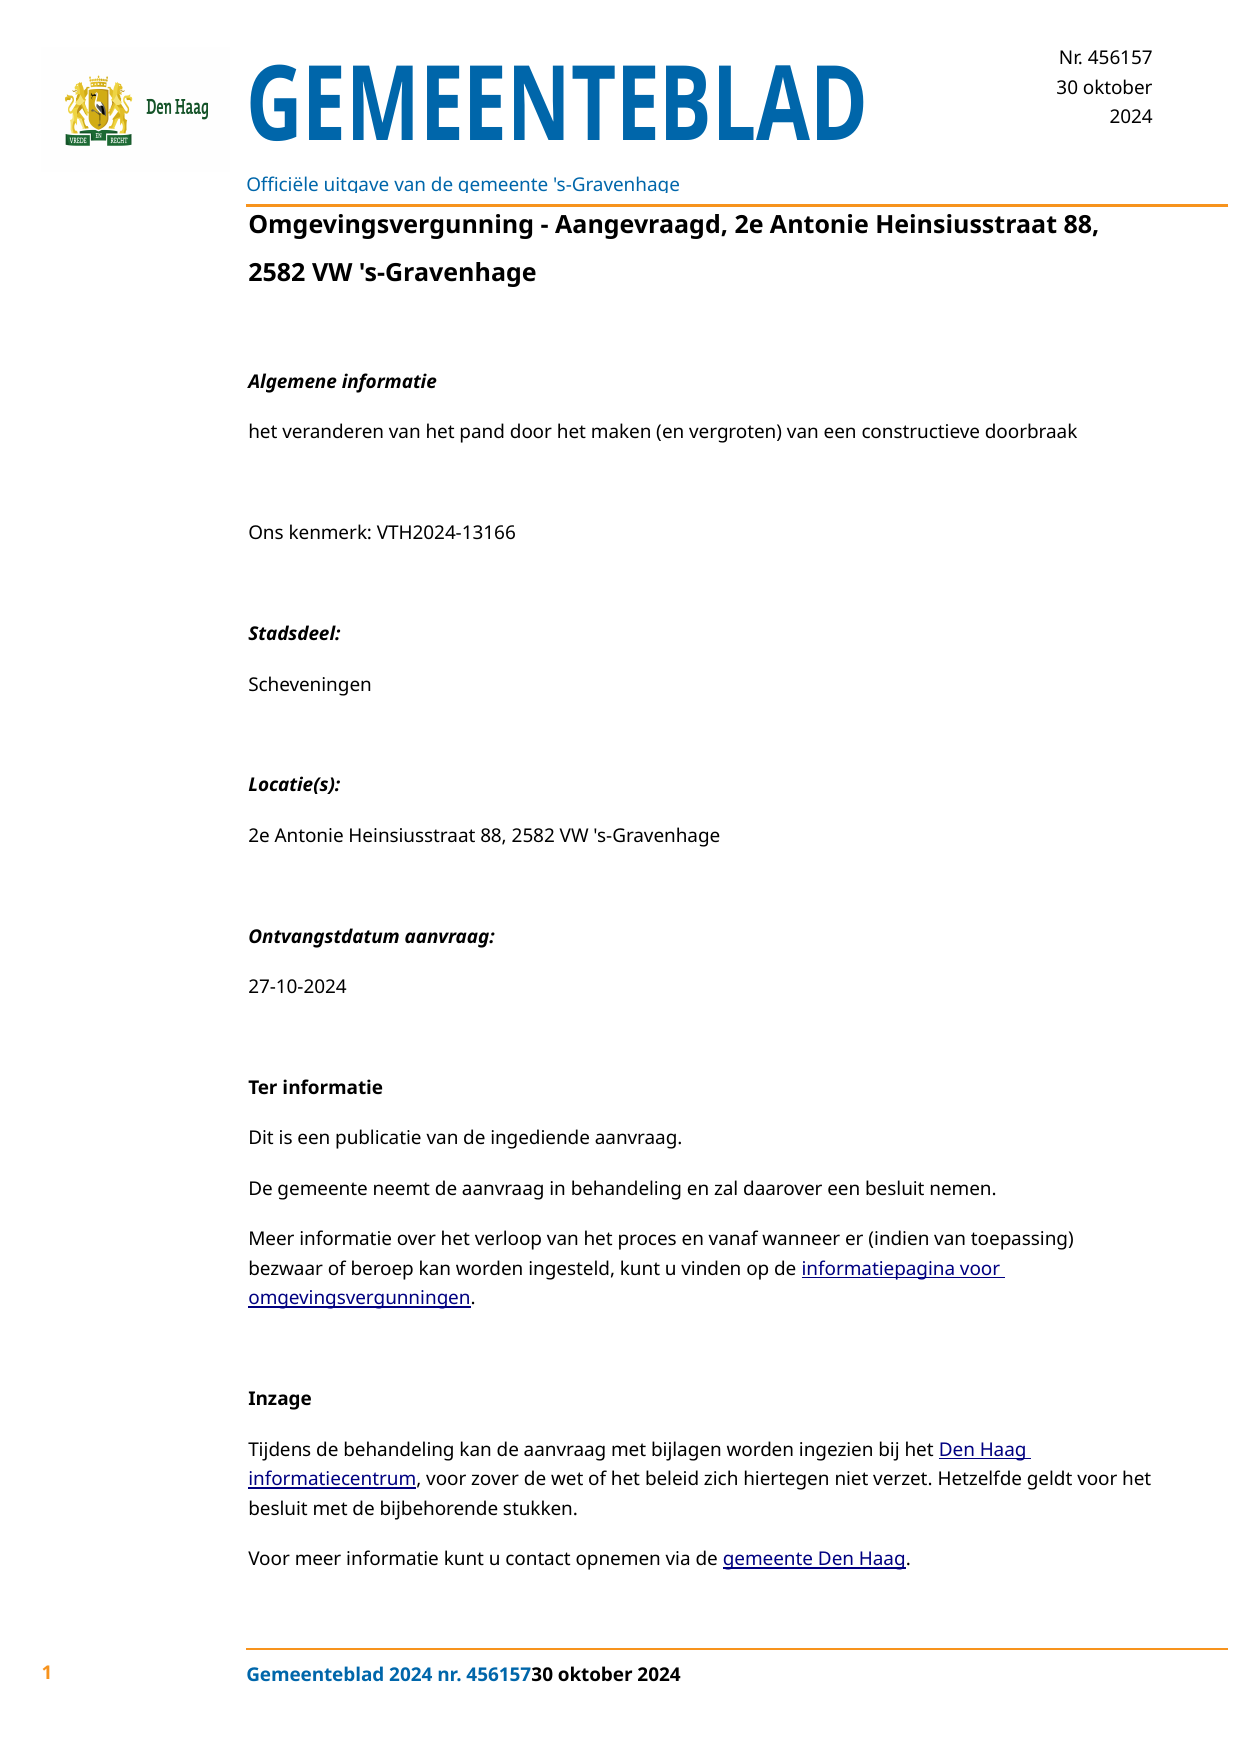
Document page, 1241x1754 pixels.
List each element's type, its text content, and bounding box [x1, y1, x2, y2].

text Scheveningen [248, 671, 1152, 697]
text Voor meer informatie kunt u contact opnemen via de gemeente Den Haag. [248, 1545, 1152, 1571]
text Meer informatie over het verloop van het proces en vanaf wanneer er (indien van toepassing) bezwaar of beroep kan worden ingesteld, kunt u vinden op de informatiepagina voor omgevingsvergunningen. [248, 1225, 1152, 1310]
text Omgevingsvergunning - Aangevraagd, 2e Antonie Heinsiusstraat 88, 2582 VW 's-Gravenhage [248, 207, 1152, 288]
text Ter informatie [248, 1074, 1152, 1100]
text 27-10-2024 [248, 973, 1152, 999]
text Locatie(s): [248, 772, 1152, 797]
text het veranderen van het pand door het maken (en vergroten) van een constructieve doorbraak [248, 419, 1152, 444]
text Stadsdeel: [248, 620, 1152, 646]
text Algemene informatie [248, 368, 1152, 394]
text Ons kenmerk: VTH2024-13166 [248, 519, 1152, 545]
text Ontvangstdatum aanvraag: [248, 923, 1152, 949]
text Inzage [248, 1385, 1152, 1411]
picture [41, 47, 231, 172]
text 2e Antonie Heinsiusstraat 88, 2582 VW 's-Gravenhage [248, 822, 1152, 848]
text Dit is een publicatie van de ingediende aanvraag. [248, 1124, 1152, 1150]
text Tijdens de behandeling kan de aanvraag met bijlagen worden ingezien bij het Den Haag informatiecentrum, voor zover de wet of het beleid zich hiertegen niet verzet. Hetzelfde geldt voor het besluit met de bijbehorende stukken. [248, 1436, 1152, 1521]
text De gemeente neemt de aanvraag in behandeling en zal daarover een besluit nemen. [248, 1175, 1152, 1201]
